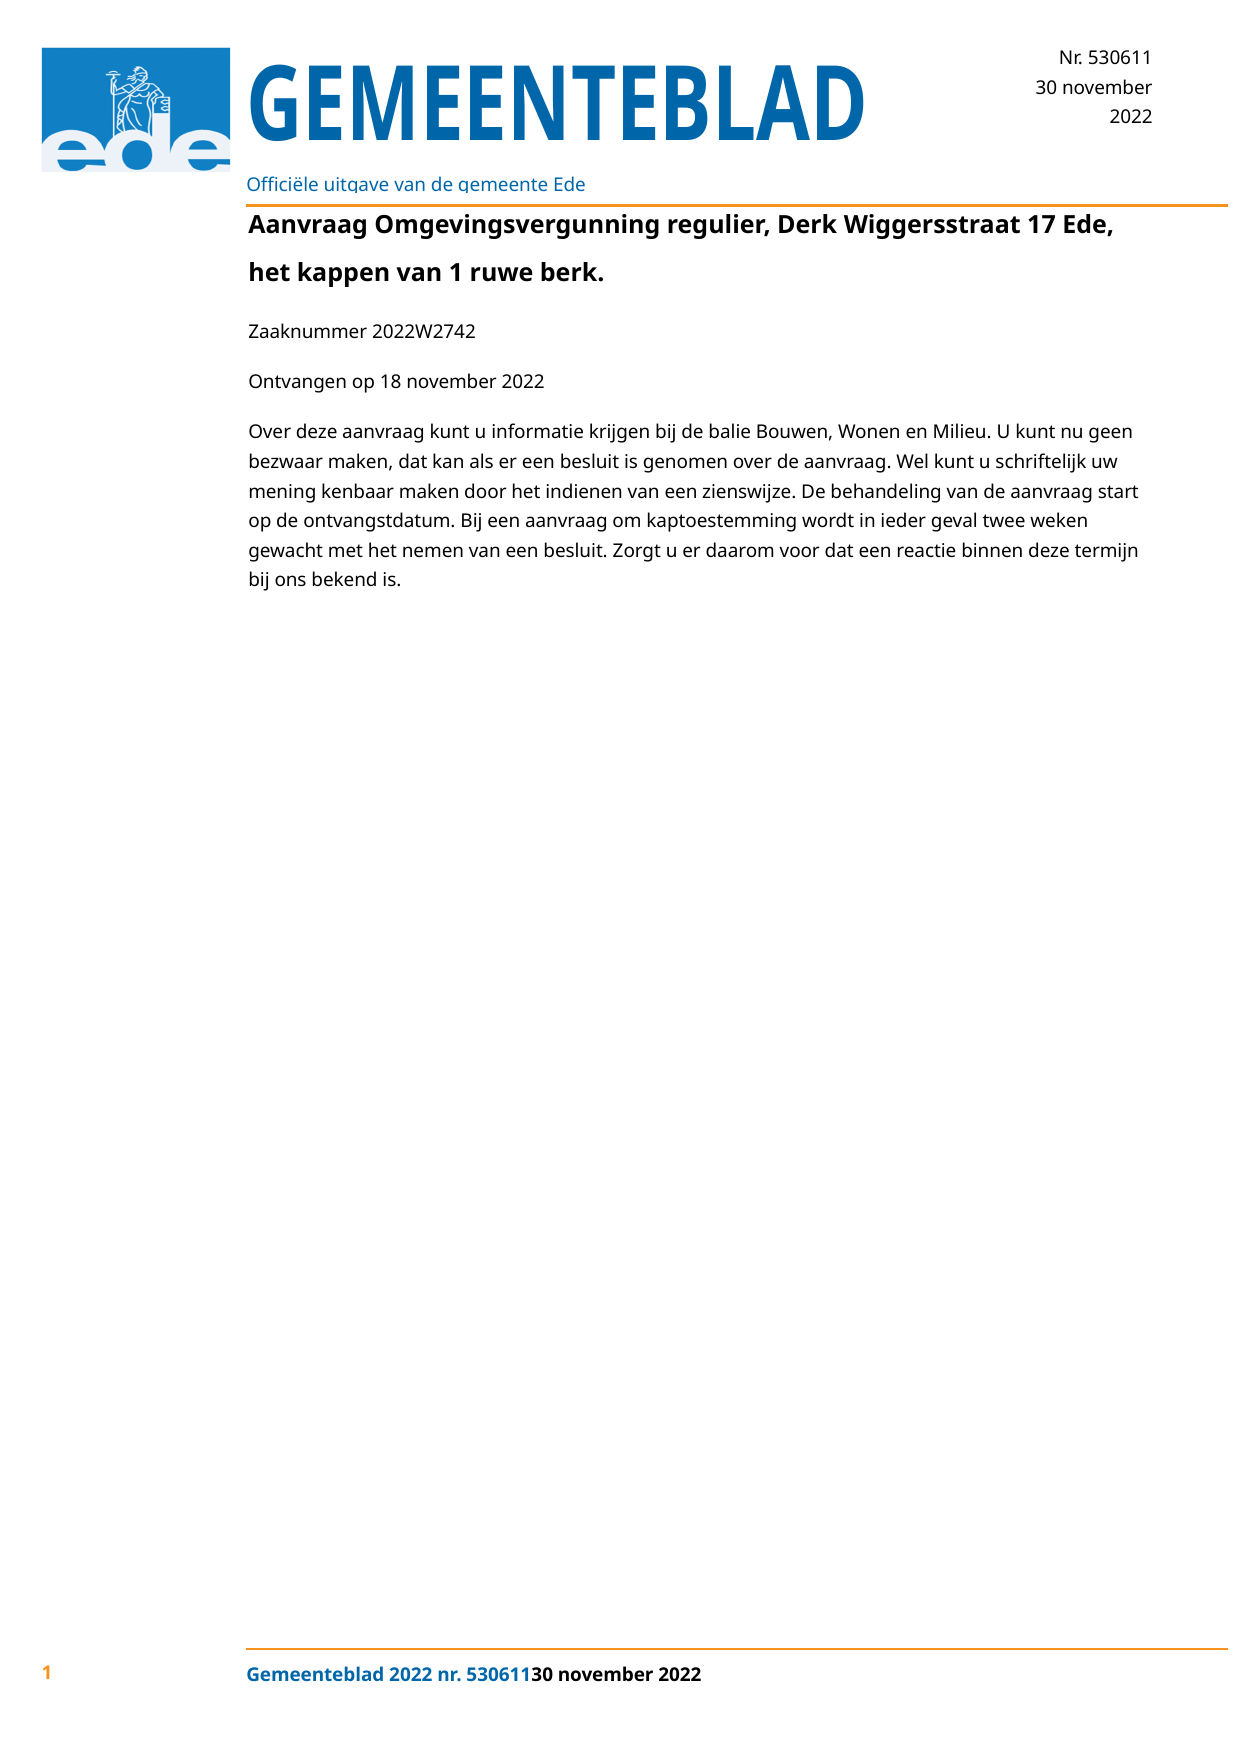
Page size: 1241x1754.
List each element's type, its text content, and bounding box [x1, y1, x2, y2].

text Over deze aanvraag kunt u informatie krijgen bij de balie Bouwen, Wonen en Milieu. U kunt nu geen bezwaar maken, dat kan als er een besluit is genomen over de aanvraag. Wel kunt u schriftelijk uw mening kenbaar maken door het indienen van een zienswijze. De behandeling van de aanvraag start op de ontvangstdatum. Bij een aanvraag om kaptoestemming wordt in ieder geval twee weken gewacht met het nemen van een besluit. Zorgt u er daarom voor dat een reactie binnen deze termijn bij ons bekend is. [248, 419, 1152, 592]
text Zaaknummer 2022W2742 [248, 318, 1152, 344]
text Ontvangen op 18 november 2022 [248, 368, 1152, 394]
text Aanvraag Omgevingsvergunning regulier, Derk Wiggersstraat 17 Ede, het kappen van 1 ruwe berk. [248, 207, 1152, 288]
picture [41, 47, 231, 172]
